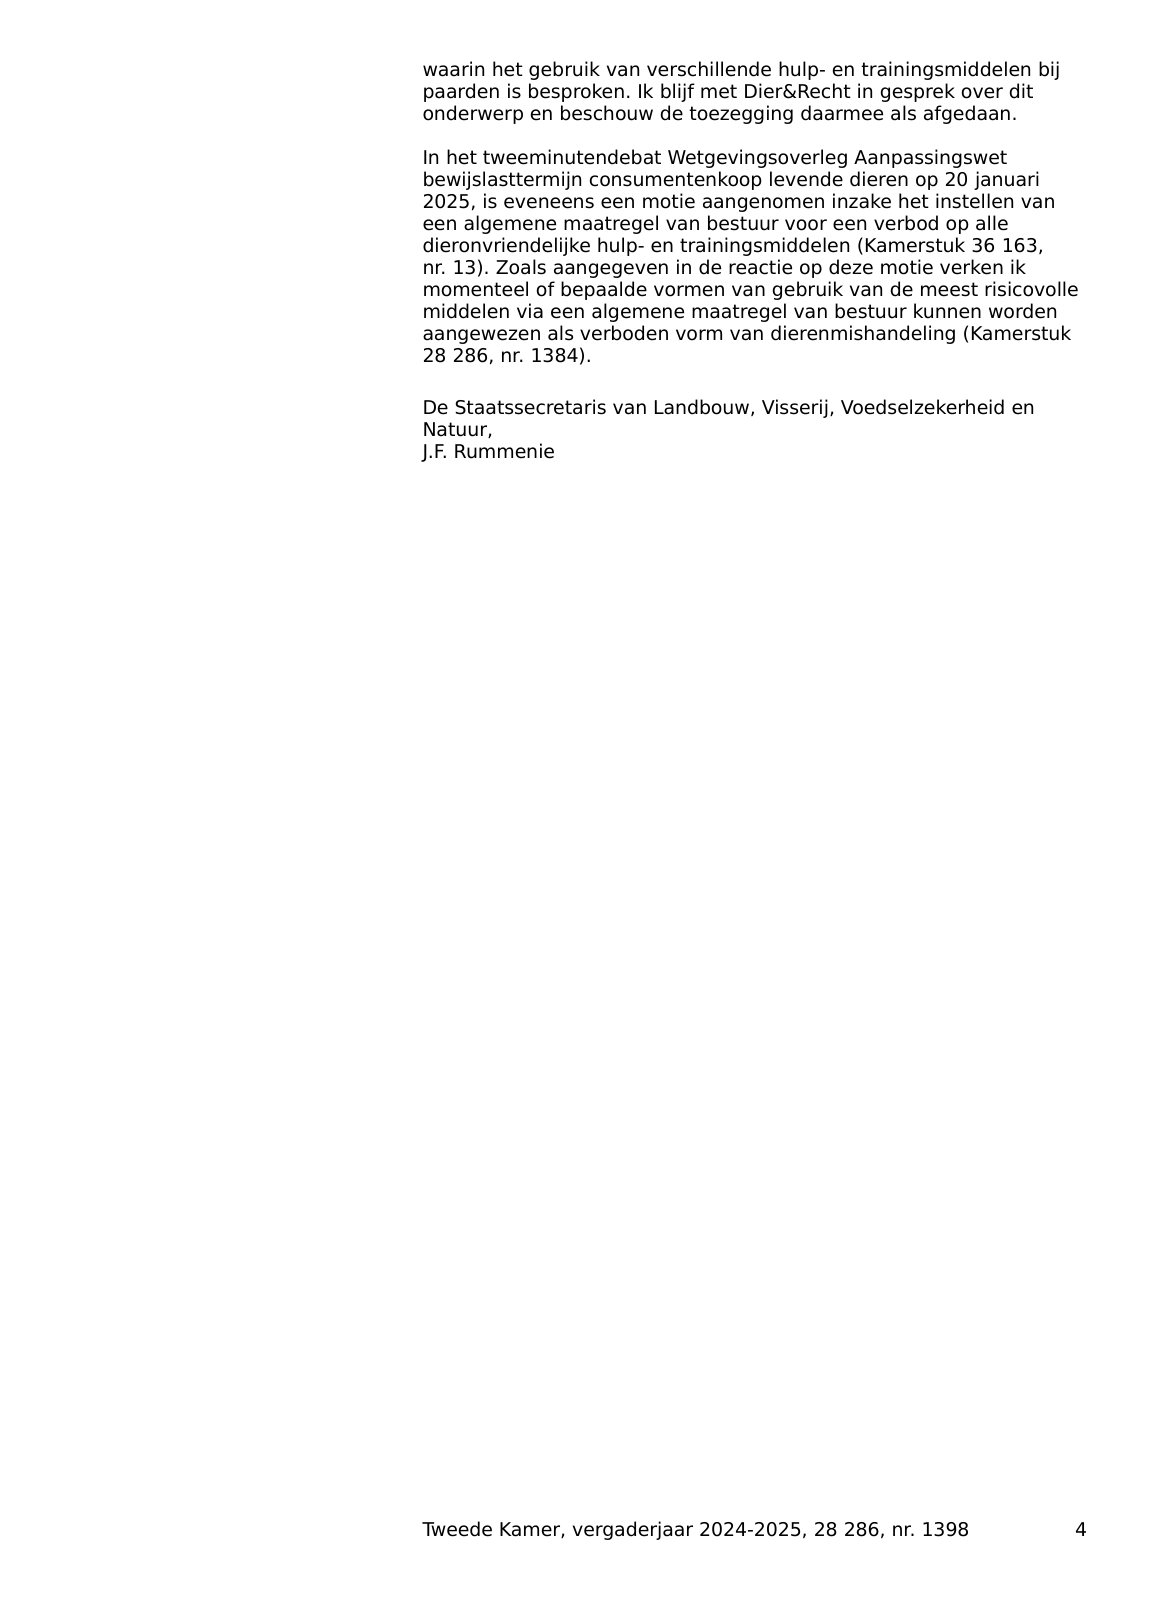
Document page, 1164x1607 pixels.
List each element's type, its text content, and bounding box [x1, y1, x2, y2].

text De Staatssecretaris van Landbouw, Visserij, Voedselzekerheid en Natuur, J.F. Rummenie [422, 397, 1087, 463]
text In het tweeminutendebat Wetgevingsoverleg Aanpassingswet bewijslasttermijn consumentenkoop levende dieren op 20 januari 2025, is eveneens een motie aangenomen inzake het instellen van een algemene maatregel van bestuur voor een verbod op alle dieronvriendelijke hulp- en trainingsmiddelen (Kamerstuk 36 163, nr. 13). Zoals aangegeven in de reactie op deze motie verken ik momenteel of bepaalde vormen van gebruik van de meest risicovolle middelen via een algemene maatregel van bestuur kunnen worden aangewezen als verboden vorm van dierenmishandeling (Kamerstuk 28 286, nr. 1384). [422, 147, 1087, 367]
text waarin het gebruik van verschillende hulp- en trainingsmiddelen bij paarden is besproken. Ik blijf met Dier&Recht in gesprek over dit onderwerp en beschouw de toezegging daarmee als afgedaan. [422, 59, 1087, 125]
